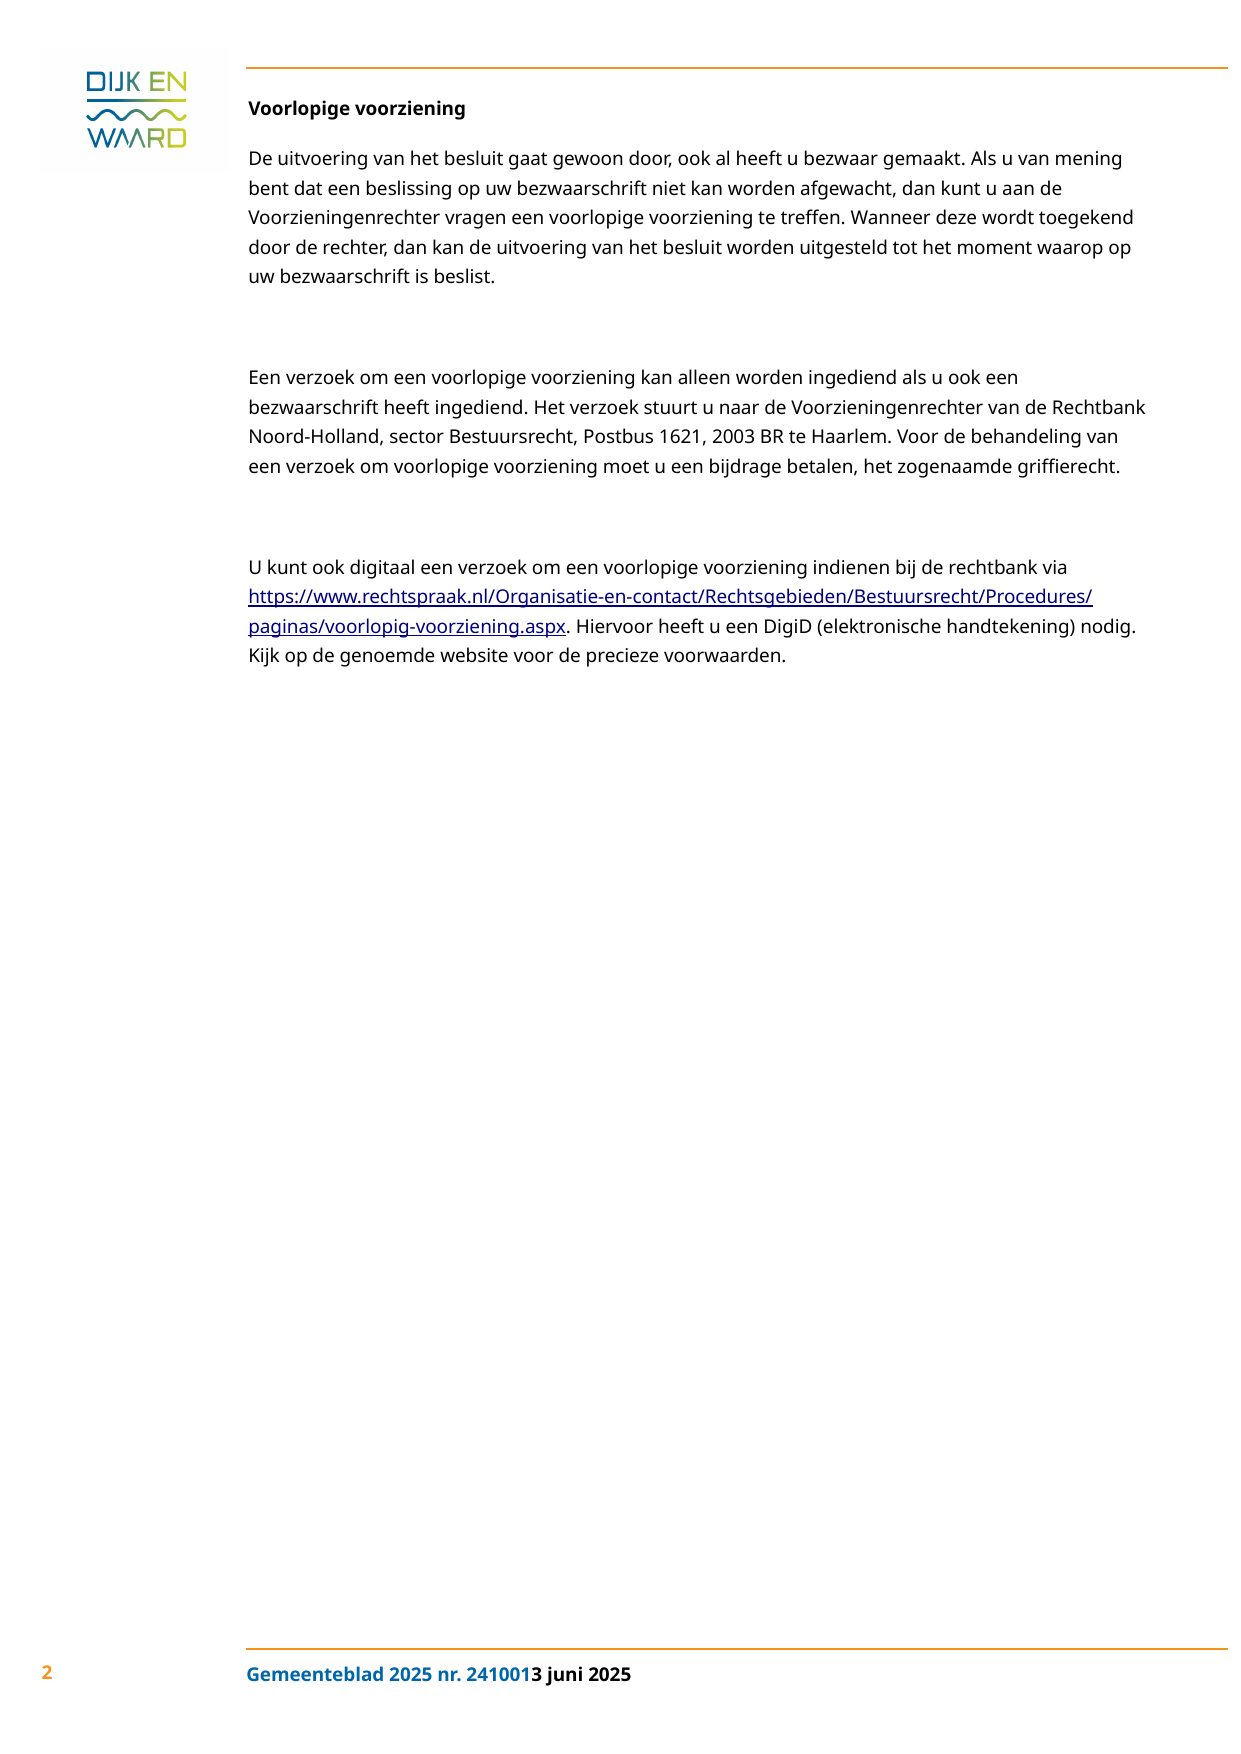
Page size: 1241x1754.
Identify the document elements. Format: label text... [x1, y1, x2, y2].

text Voorlopige voorziening [248, 95, 1152, 121]
text U kunt ook digitaal een verzoek om een voorlopige voorziening indienen bij de rechtbank via https://www.rechtspraak.nl/Organisatie-en-contact/Rechtsgebieden/Bestuursrecht/Procedures/paginas/voorlopig-voorziening.aspx. Hiervoor heeft u een DigiD (elektronische handtekening) nodig. Kijk op de genoemde website voor de precieze voorwaarden. [248, 554, 1152, 668]
text Een verzoek om een voorlopige voorziening kan alleen worden ingediend als u ook een bezwaarschrift heeft ingediend. Het verzoek stuurt u naar de Voorzieningenrechter van de Rechtbank Noord-Holland, sector Bestuursrecht, Postbus 1621, 2003 BR te Haarlem. Voor de behandeling van een verzoek om voorlopige voorziening moet u een bijdrage betalen, het zogenaamde griffierecht. [248, 364, 1152, 479]
text De uitvoering van het besluit gaat gewoon door, ook al heeft u bezwaar gemaakt. Als u van mening bent dat een beslissing op uw bezwaarschrift niet kan worden afgewacht, dan kunt u aan de Voorzieningenrechter vragen een voorlopige voorziening te treffen. Wanneer deze wordt toegekend door de rechter, dan kan de uitvoering van het besluit worden uitgesteld tot het moment waarop op uw bezwaarschrift is beslist. [248, 145, 1152, 289]
picture [41, 47, 231, 172]
